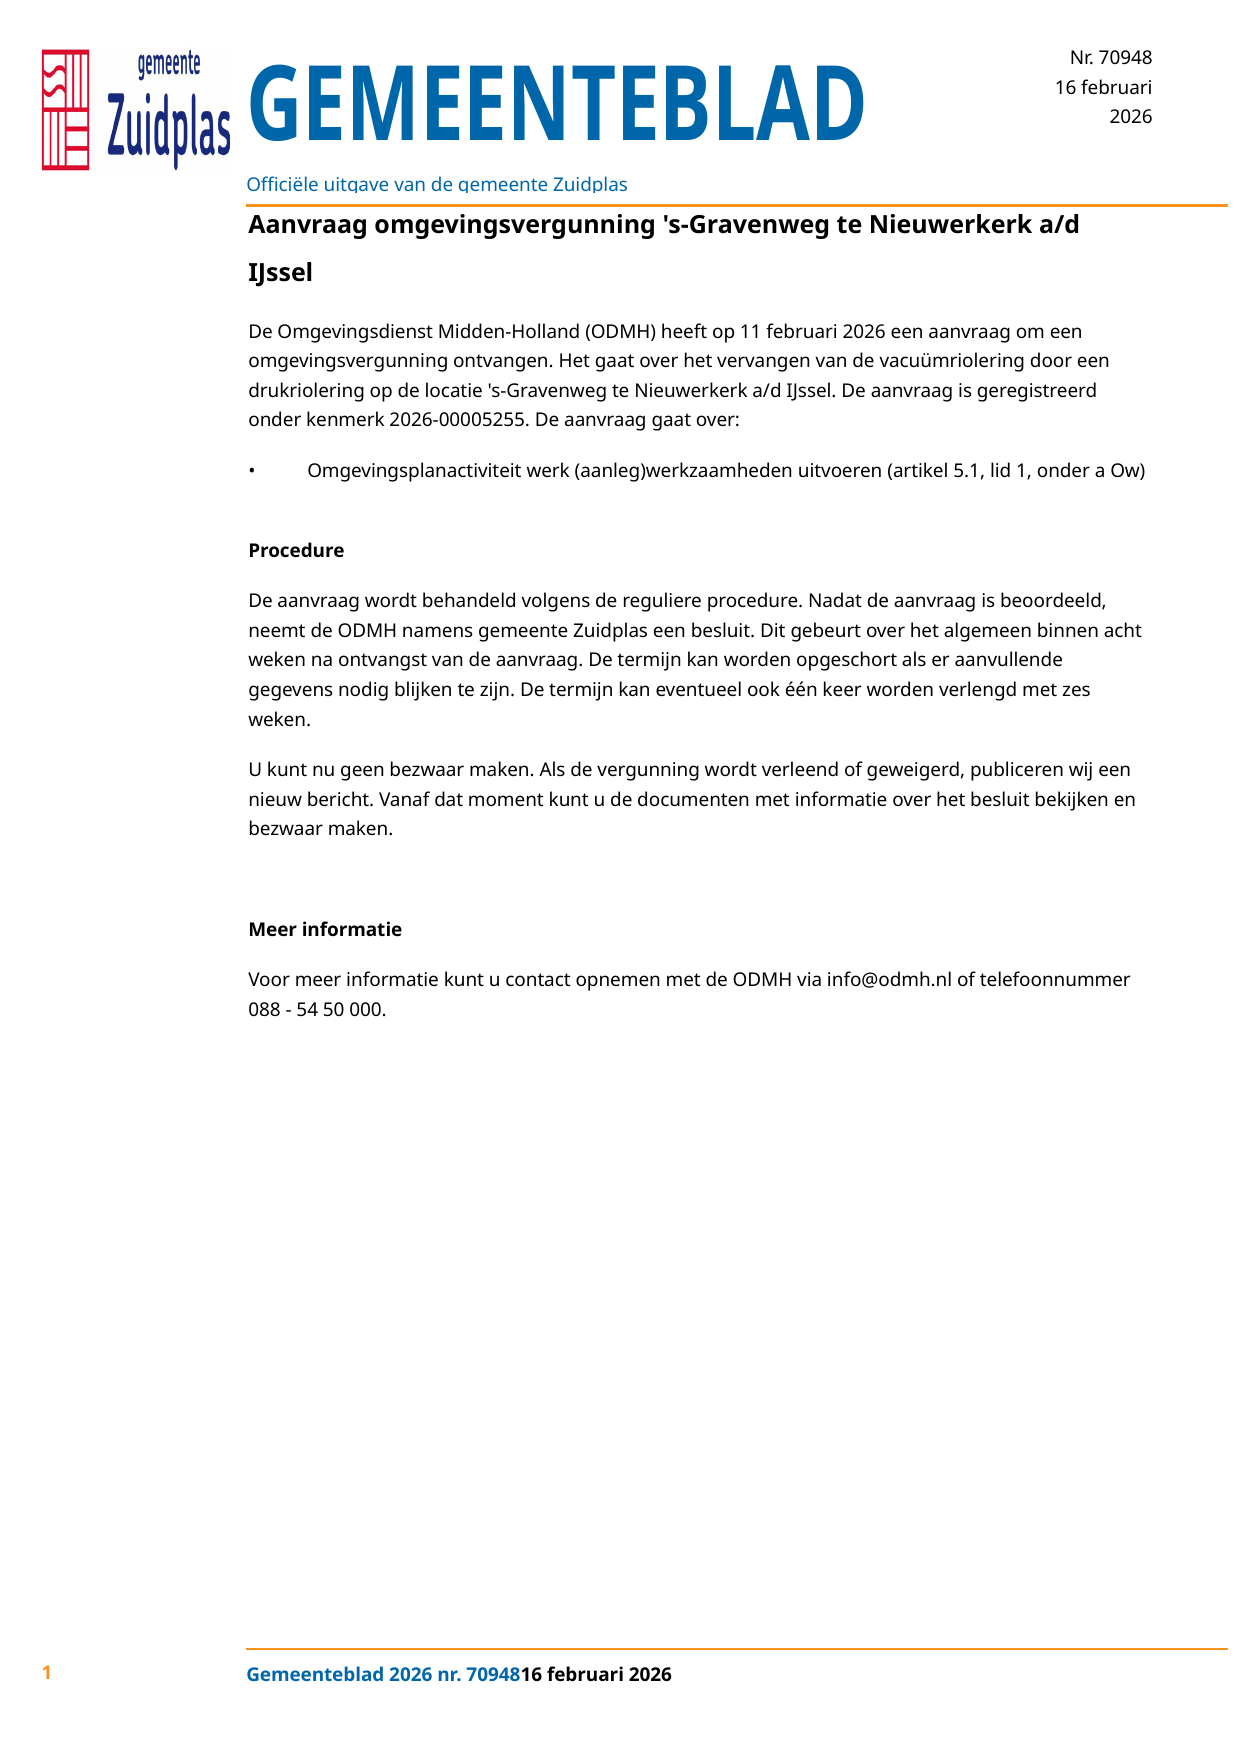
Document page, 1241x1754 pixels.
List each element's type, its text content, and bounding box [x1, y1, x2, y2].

text De aanvraag wordt behandeld volgens de reguliere procedure. Nadat de aanvraag is beoordeeld, neemt de ODMH namens gemeente Zuidplas een besluit. Dit gebeurt over het algemeen binnen acht weken na ontvangst van de aanvraag. De termijn kan worden opgeschort als er aanvullende gegevens nodig blijken te zijn. De termijn kan eventueel ook één keer worden verlengd met zes weken. [248, 587, 1152, 732]
text Meer informatie [248, 916, 1152, 942]
text Aanvraag omgevingsvergunning 's-Gravenweg te Nieuwerkerk a/d IJssel [248, 207, 1152, 288]
text De Omgevingsdienst Midden-Holland (ODMH) heeft op 11 februari 2026 een aanvraag om een omgevingsvergunning ontvangen. Het gaat over het vervangen van de vacuümriolering door een drukriolering op de locatie 's-Gravenweg te Nieuwerkerk a/d IJssel. De aanvraag is geregistreerd onder kenmerk 2026-00005255. De aanvraag gaat over: [248, 318, 1152, 432]
text Voor meer informatie kunt u contact opnemen met de ODMH via info@odmh.nl of telefoonnummer 088 - 54 50 000. [248, 967, 1152, 1022]
list Omgevingsplanactiviteit werk (aanleg)werkzaamheden uitvoeren (artikel 5.1, lid 1, onder a Ow) [248, 457, 1152, 483]
text U kunt nu geen bezwaar maken. Als de vergunning wordt verleend of geweigerd, publiceren wij een nieuw bericht. Vanaf dat moment kunt u de documenten met informatie over het besluit bekijken en bezwaar maken. [248, 756, 1152, 841]
picture [41, 47, 231, 172]
text Procedure [248, 537, 1152, 563]
